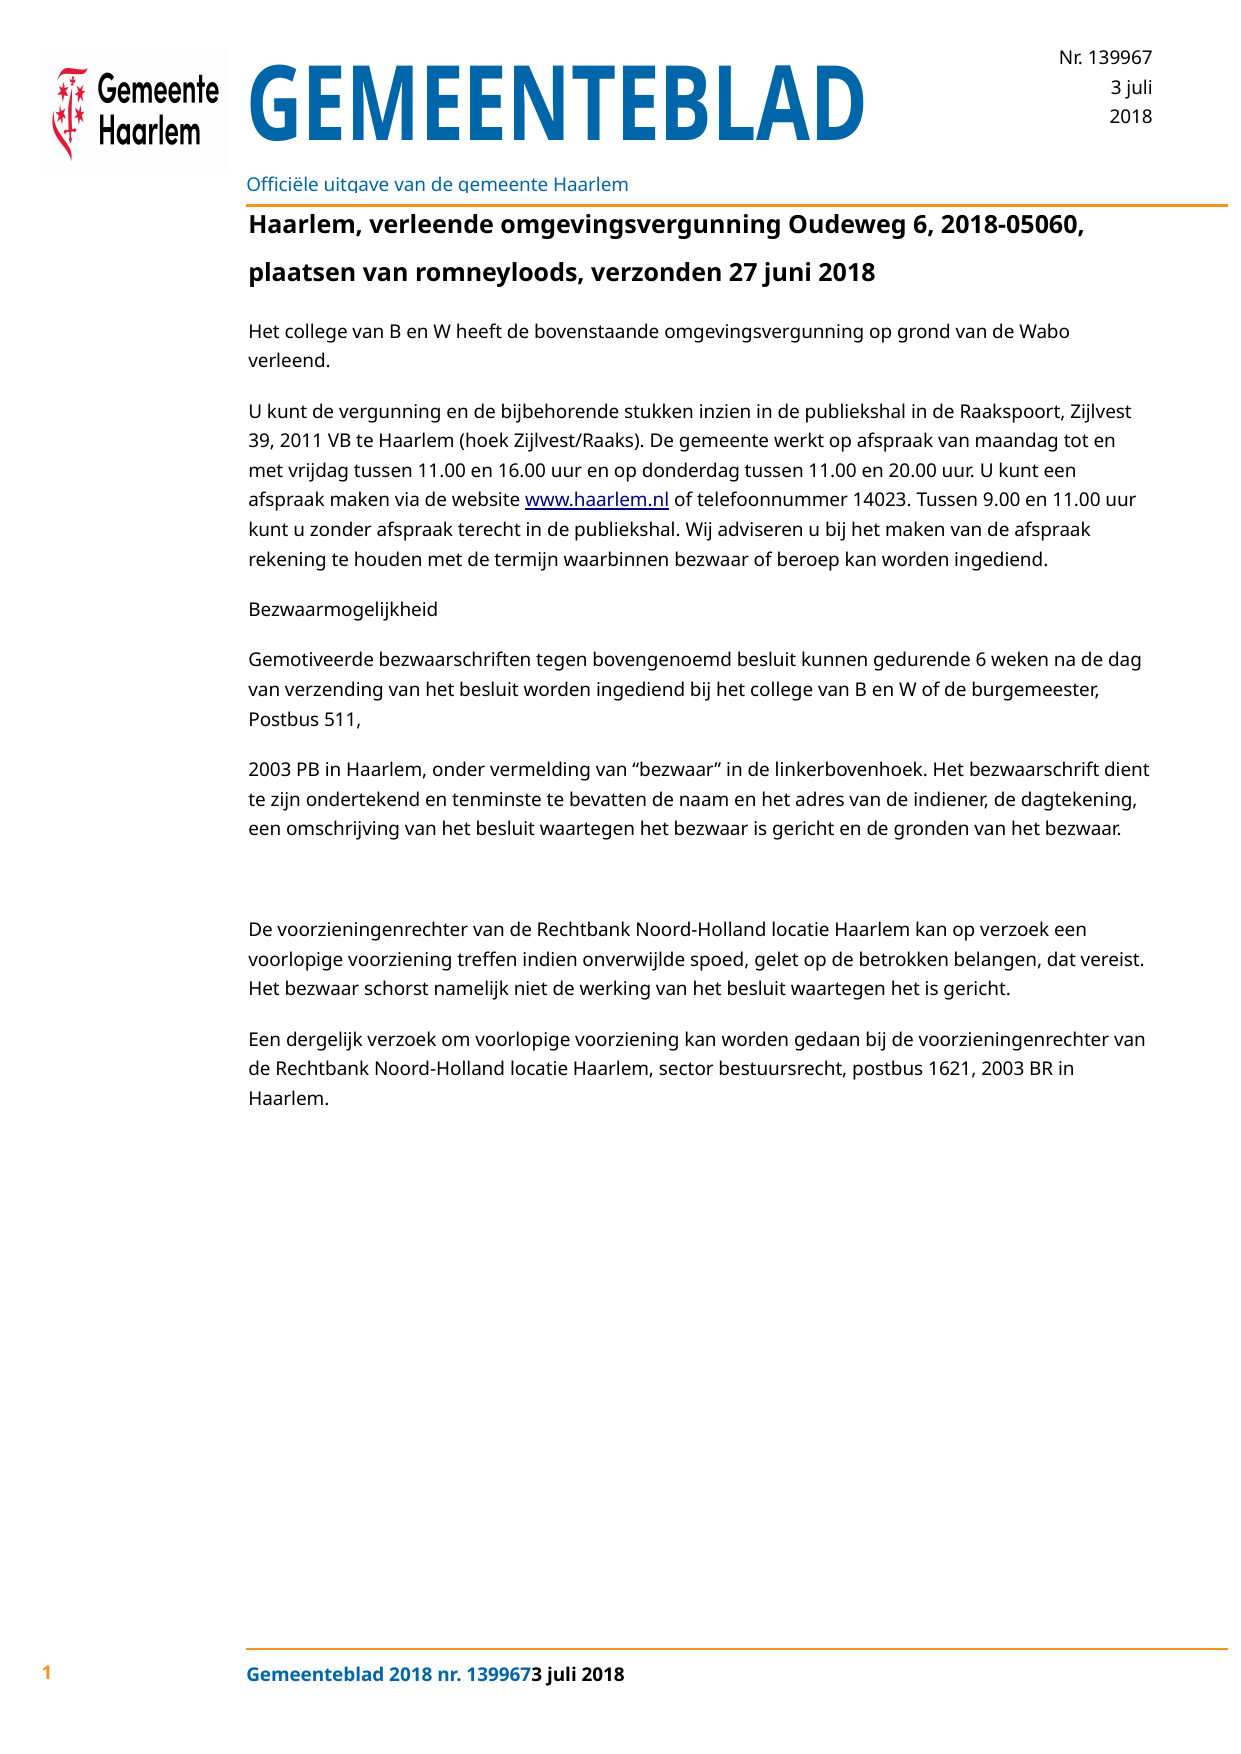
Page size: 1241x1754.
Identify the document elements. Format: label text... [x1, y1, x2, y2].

text De voorzieningenrechter van de Rechtbank Noord-Holland locatie Haarlem kan op verzoek een voorlopige voorziening treffen indien onverwijlde spoed, gelet op de betrokken belangen, dat vereist. Het bezwaar schorst namelijk niet de werking van het besluit waartegen het is gericht. [248, 916, 1152, 1001]
text Het college van B en W heeft de bovenstaande omgevingsvergunning op grond van de Wabo verleend. [248, 318, 1152, 373]
text 2003 PB in Haarlem, onder vermelding van “bezwaar” in de linkerbovenhoek. Het bezwaarschrift dient te zijn ondertekend en tenminste te bevatten de naam en het adres van de indiener, de dagtekening, een omschrijving van het besluit waartegen het bezwaar is gericht en de gronden van het bezwaar. [248, 756, 1152, 841]
text Haarlem, verleende omgevingsvergunning Oudeweg 6, 2018-05060, plaatsen van romneyloods, verzonden 27 juni 2018 [248, 207, 1152, 288]
picture [41, 47, 231, 172]
text U kunt de vergunning en de bijbehorende stukken inzien in de publiekshal in de Raakspoort, Zijlvest 39, 2011 VB te Haarlem (hoek Zijlvest/Raaks). De gemeente werkt op afspraak van maandag tot en met vrijdag tussen 11.00 en 16.00 uur en op donderdag tussen 11.00 en 20.00 uur. U kunt een afspraak maken via de website www.haarlem.nl of telefoonnummer 14023. Tussen 9.00 en 11.00 uur kunt u zonder afspraak terecht in de publiekshal. Wij adviseren u bij het maken van de afspraak rekening te houden met de termijn waarbinnen bezwaar of beroep kan worden ingediend. [248, 398, 1152, 572]
text Bezwaarmogelijkheid [248, 596, 1152, 622]
text Een dergelijk verzoek om voorlopige voorziening kan worden gedaan bij de voorzieningenrechter van de Rechtbank Noord-Holland locatie Haarlem, sector bestuursrecht, postbus 1621, 2003 BR in Haarlem. [248, 1026, 1152, 1111]
text Gemotiveerde bezwaarschriften tegen bovengenoemd besluit kunnen gedurende 6 weken na de dag van verzending van het besluit worden ingediend bij het college van B en W of de burgemeester, Postbus 511, [248, 647, 1152, 732]
